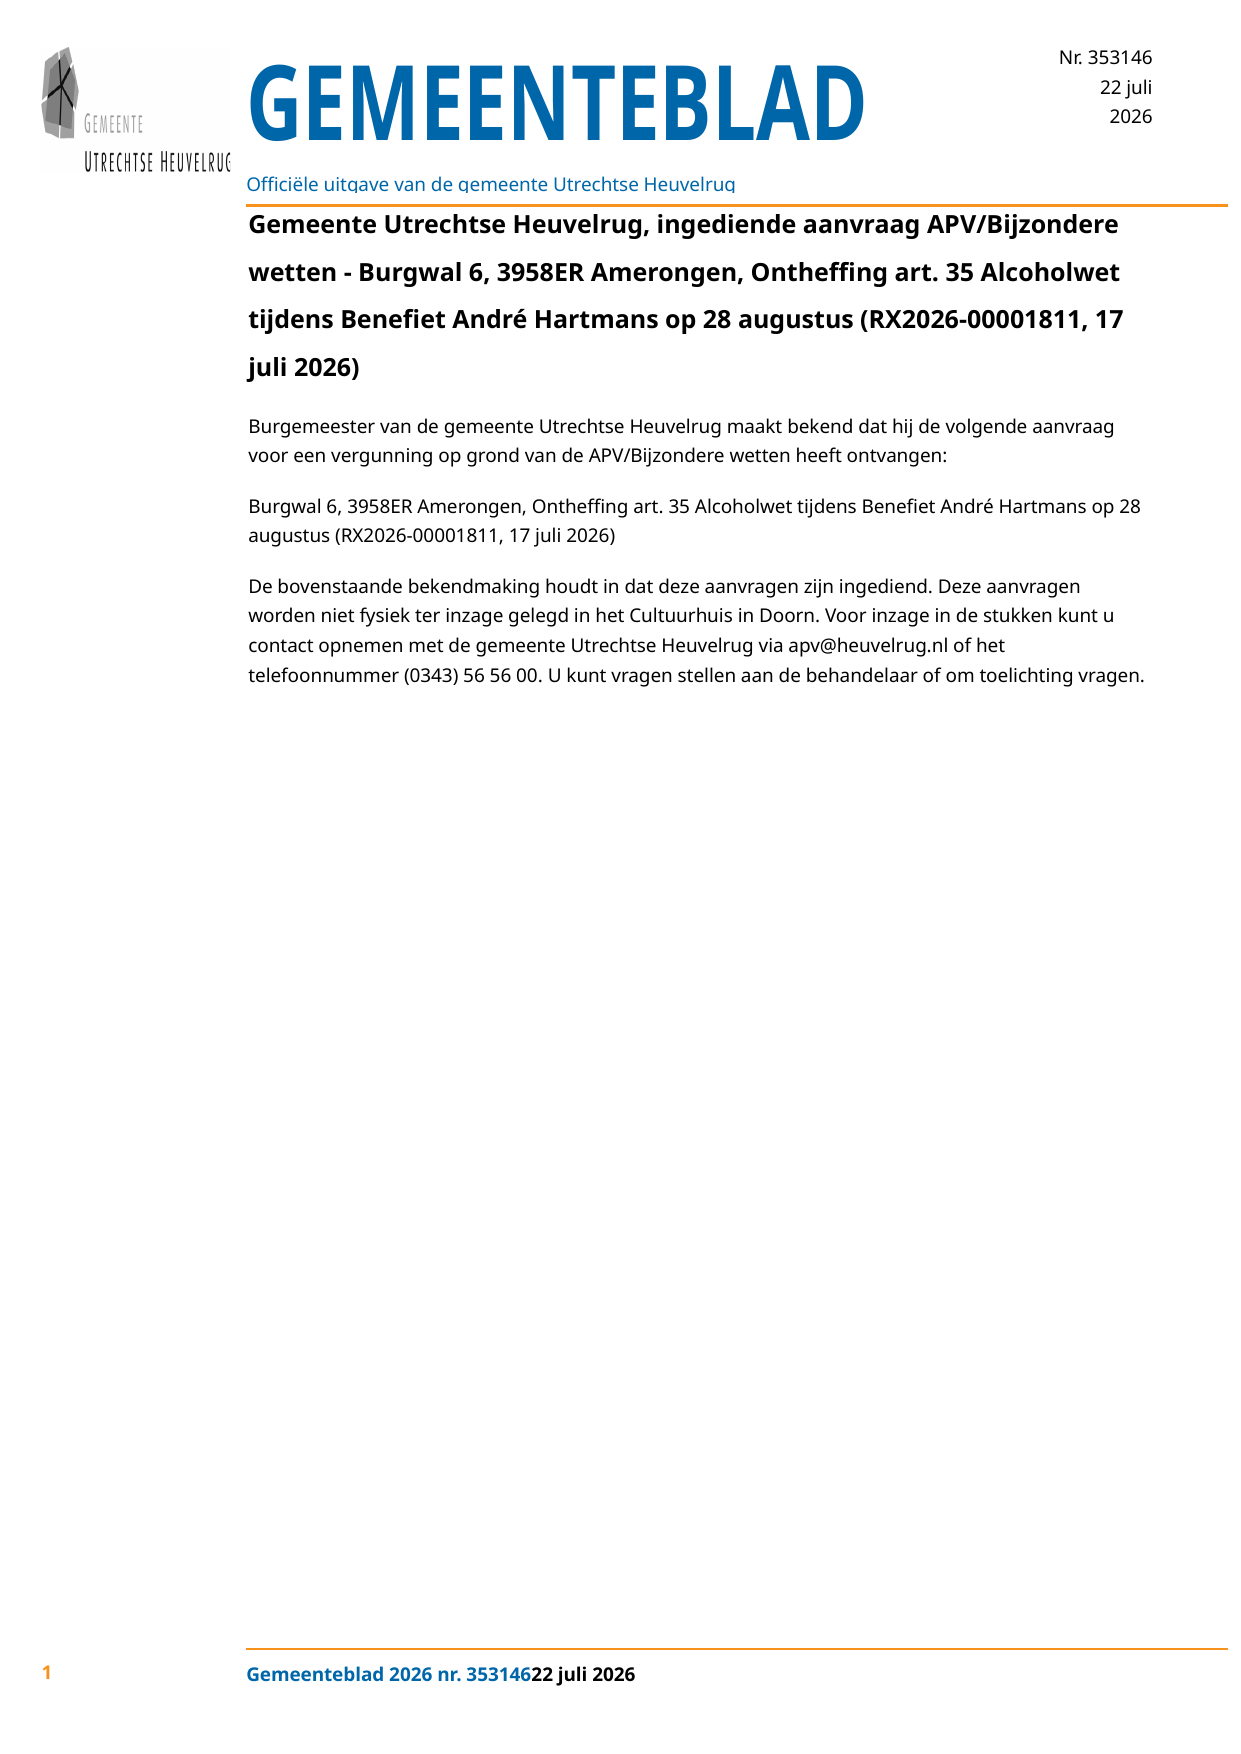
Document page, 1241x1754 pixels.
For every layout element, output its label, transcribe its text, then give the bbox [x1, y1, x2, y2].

picture [41, 47, 231, 172]
text De bovenstaande bekendmaking houdt in dat deze aanvragen zijn ingediend. Deze aanvragen worden niet fysiek ter inzage gelegd in het Cultuurhuis in Doorn. Voor inzage in de stukken kunt u contact opnemen met de gemeente Utrechtse Heuvelrug via apv@heuvelrug.nl of het telefoonnummer (0343) 56 56 00. U kunt vragen stellen aan de behandelaar of om toelichting vragen. [248, 573, 1152, 688]
text Burgwal 6, 3958ER Amerongen, Ontheffing art. 35 Alcoholwet tijdens Benefiet André Hartmans op 28 augustus (RX2026-00001811, 17 juli 2026) [248, 493, 1152, 548]
text Burgemeester van de gemeente Utrechtse Heuvelrug maakt bekend dat hij de volgende aanvraag voor een vergunning op grond van de APV/Bijzondere wetten heeft ontvangen: [248, 413, 1152, 468]
text Gemeente Utrechtse Heuvelrug, ingediende aanvraag APV/Bijzondere wetten - Burgwal 6, 3958ER Amerongen, Ontheffing art. 35 Alcoholwet tijdens Benefiet André Hartmans op 28 augustus (RX2026-00001811, 17 juli 2026) [248, 207, 1152, 384]
